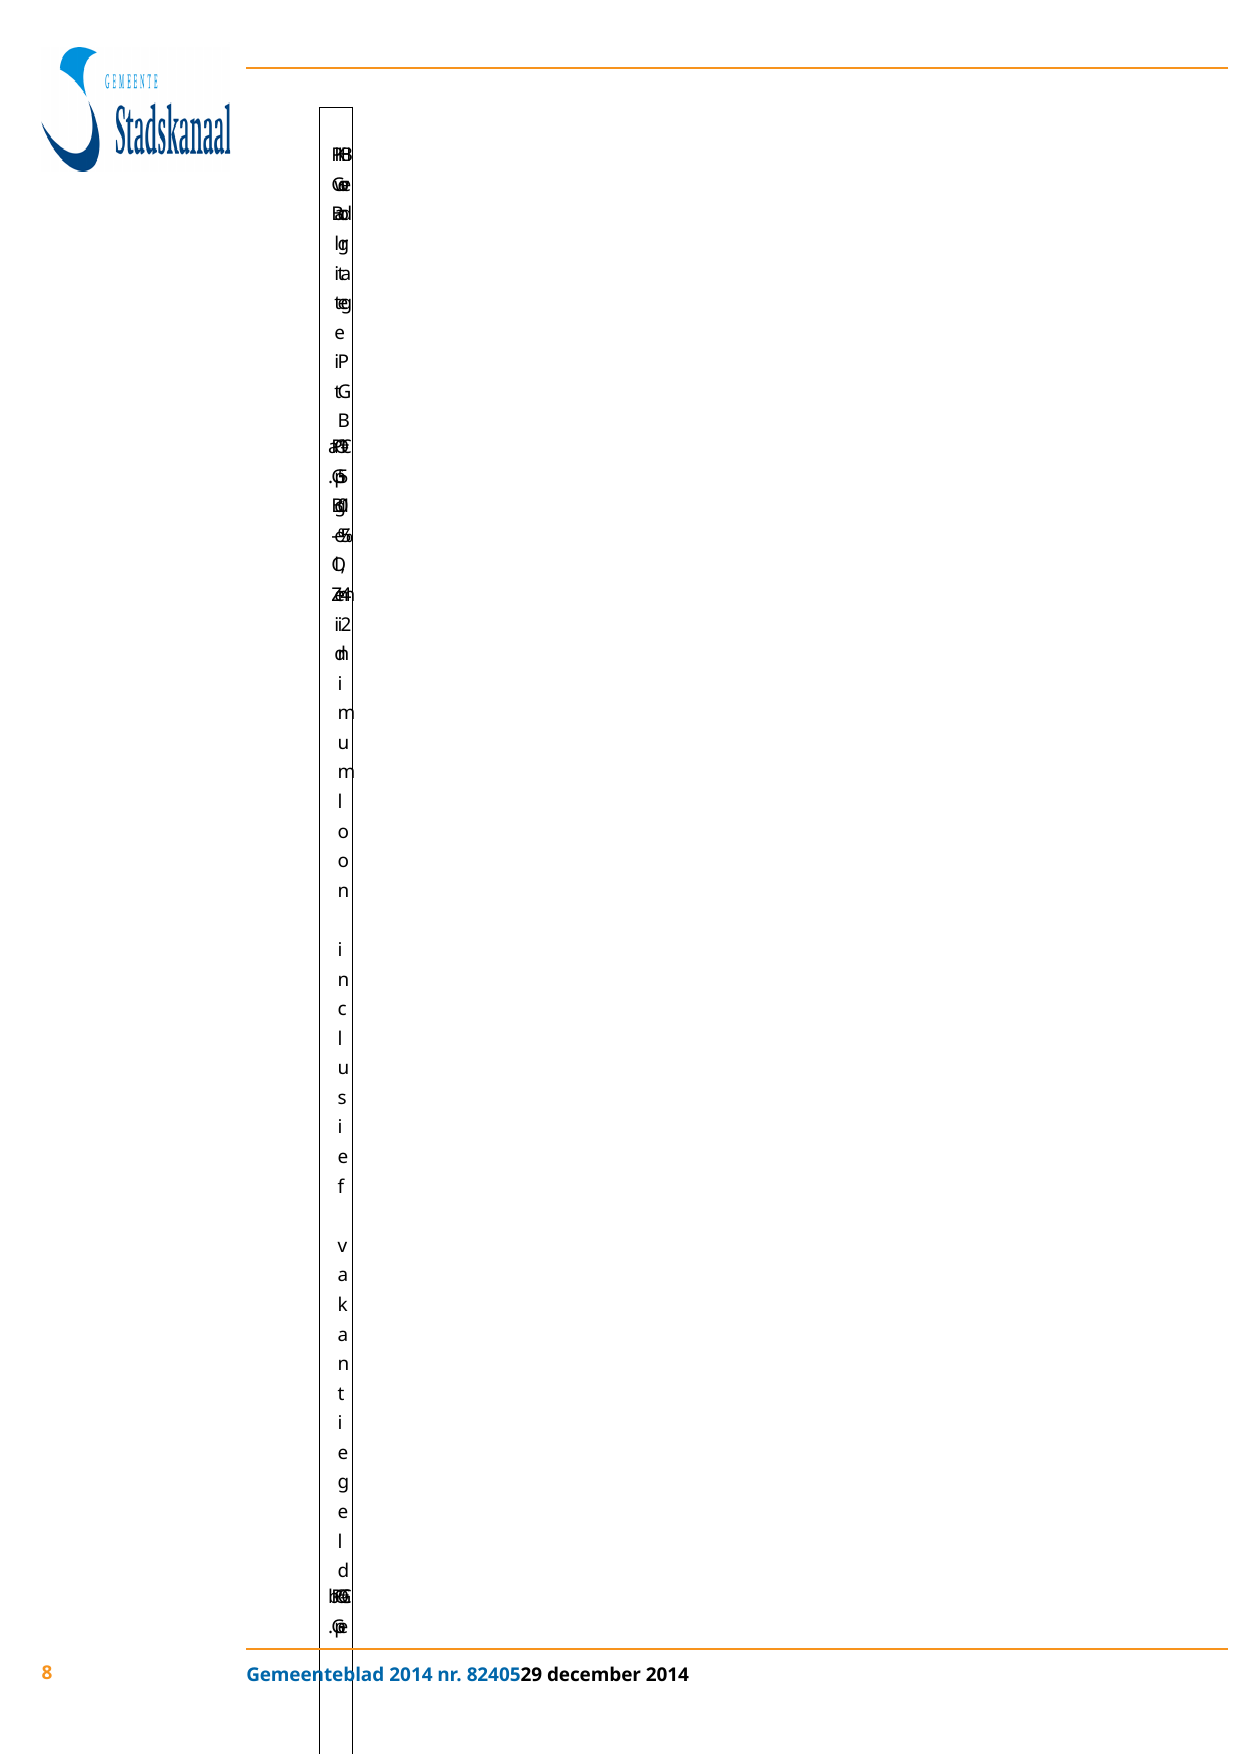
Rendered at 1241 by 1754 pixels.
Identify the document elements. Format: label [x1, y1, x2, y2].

picture [41, 47, 231, 172]
